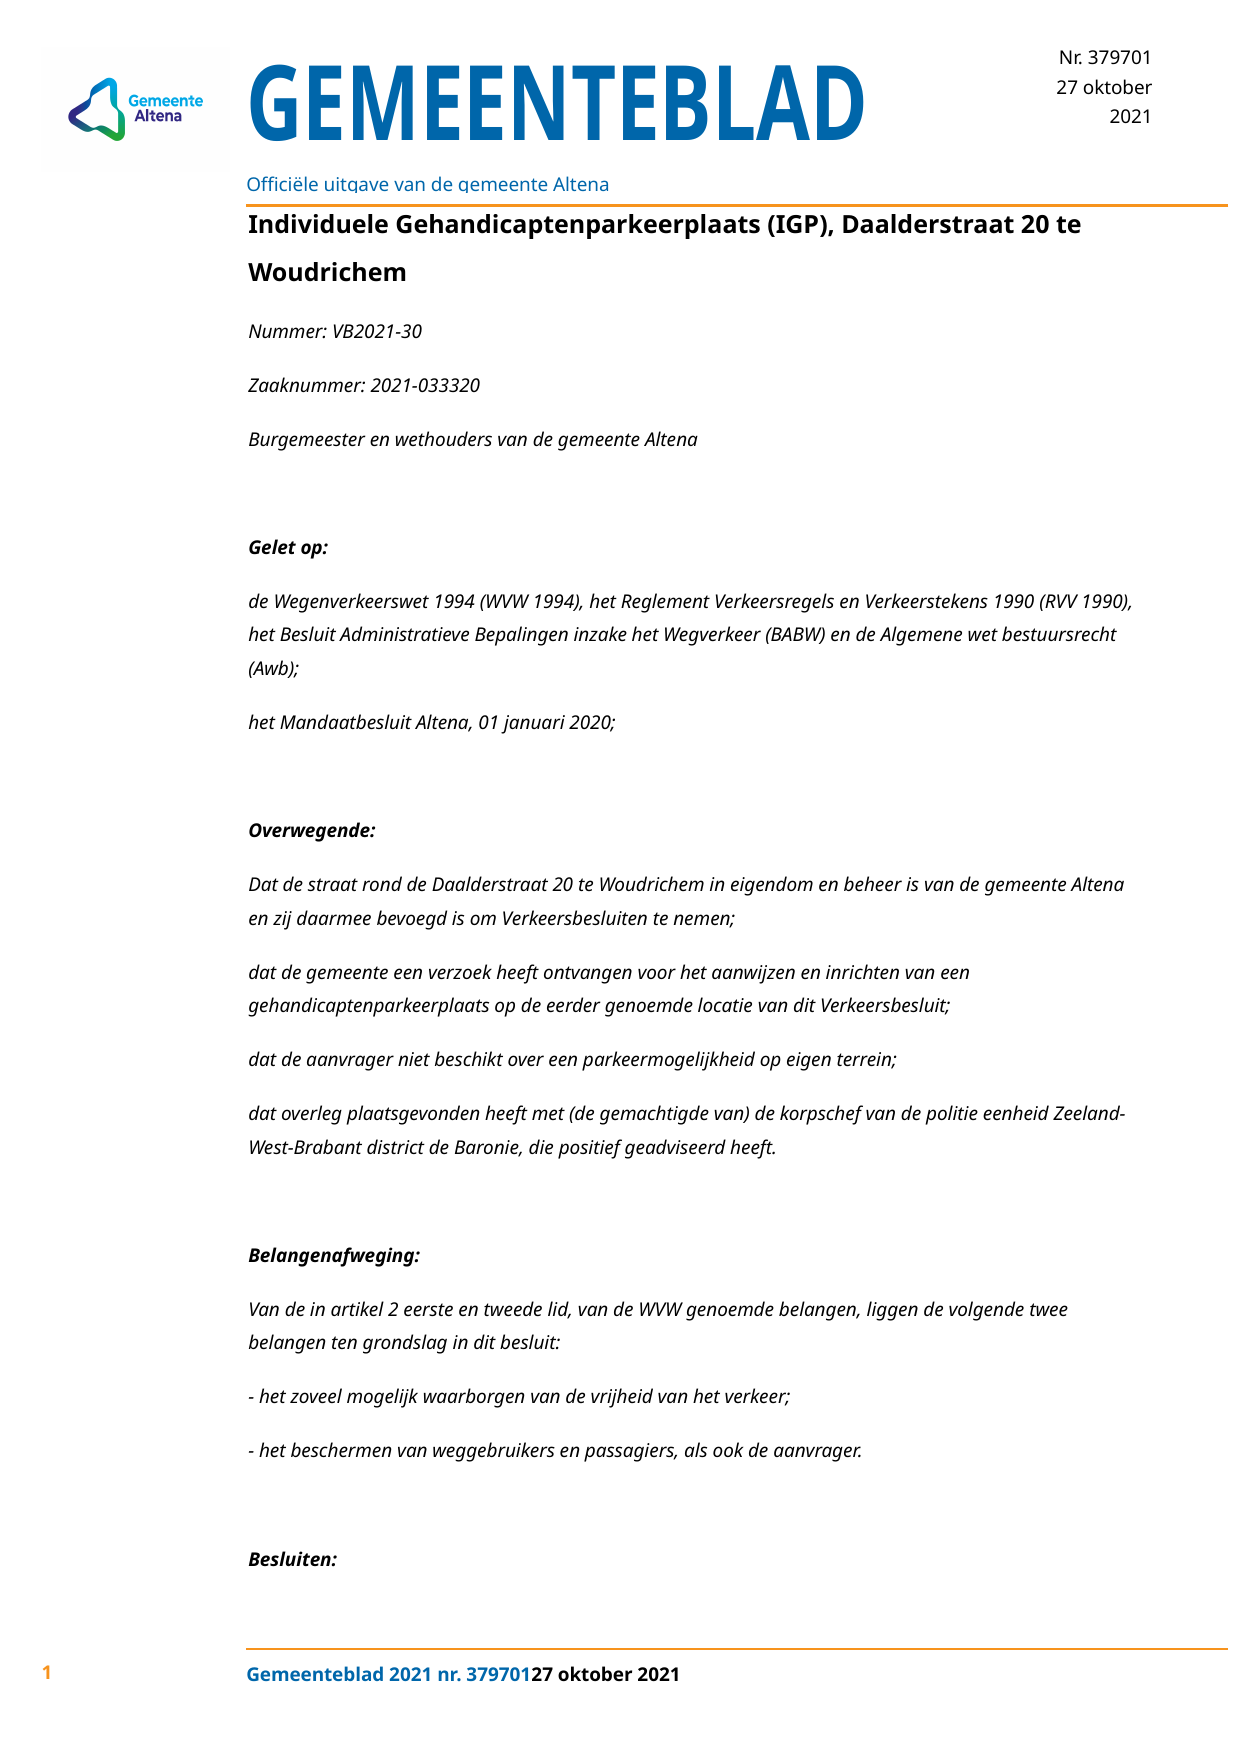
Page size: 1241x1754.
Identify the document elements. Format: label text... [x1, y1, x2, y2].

text dat de aanvrager niet beschikt over een parkeermogelijkheid op eigen terrein; [248, 1046, 1152, 1072]
text Zaaknummer: 2021-033320 [248, 372, 1152, 398]
text de Wegenverkeerswet 1994 (WVW 1994), het Reglement Verkeersregels en Verkeerstekens 1990 (RVV 1990), het Besluit Administratieve Bepalingen inzake het Wegverkeer (BABW) en de Algemene wet bestuursrecht (Awb); [248, 588, 1152, 681]
text Overwegende: [248, 817, 1152, 843]
text Dat de straat rond de Daalderstraat 20 te Woudrichem in eigendom en beheer is van de gemeente Altena en zij daarmee bevoegd is om Verkeersbesluiten te nemen; [248, 871, 1152, 931]
text - het zoveel mogelijk waarborgen van de vrijheid van het verkeer; [248, 1383, 1152, 1409]
text Van de in artikel 2 eerste en tweede lid, van de WVW genoemde belangen, liggen de volgende twee belangen ten grondslag in dit besluit: [248, 1296, 1152, 1355]
text dat overleg plaatsgevonden heeft met (de gemachtigde van) de korpschef van de politie eenheid Zeeland-West-Brabant district de Baronie, die positief geadviseerd heeft. [248, 1100, 1152, 1159]
text Nummer: VB2021-30 [248, 318, 1152, 344]
text Gelet op: [248, 534, 1152, 560]
text Individuele Gehandicaptenparkeerplaats (IGP), Daalderstraat 20 te Woudrichem [248, 207, 1152, 288]
text Besluiten: [248, 1546, 1152, 1571]
text Burgemeester en wethouders van de gemeente Altena [248, 426, 1152, 452]
text - het beschermen van weggebruikers en passagiers, als ook de aanvrager. [248, 1438, 1152, 1463]
text Belangenafweging: [248, 1242, 1152, 1268]
picture [41, 47, 231, 172]
text het Mandaatbesluit Altena, 01 januari 2020; [248, 709, 1152, 735]
text dat de gemeente een verzoek heeft ontvangen voor het aanwijzen en inrichten van een gehandicaptenparkeerplaats op de eerder genoemde locatie van dit Verkeersbesluit; [248, 959, 1152, 1018]
